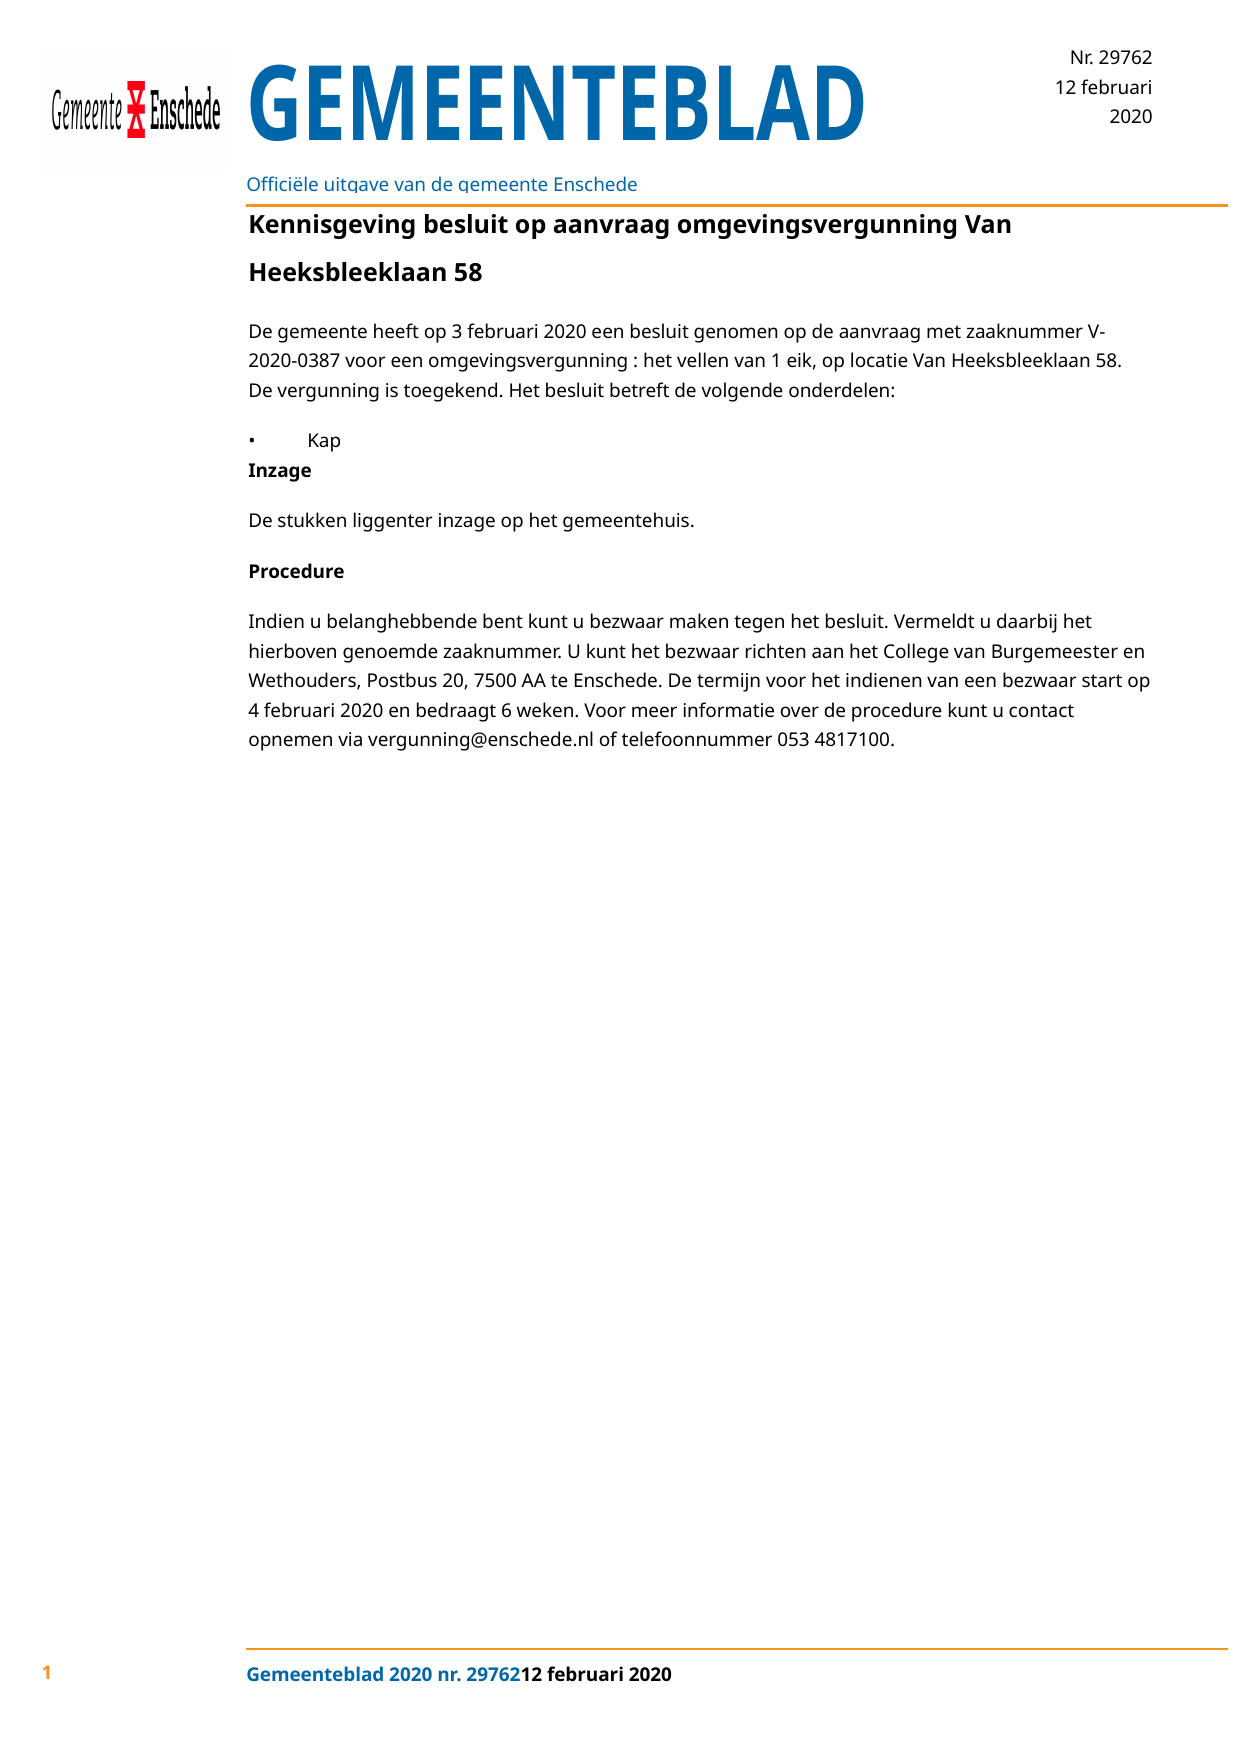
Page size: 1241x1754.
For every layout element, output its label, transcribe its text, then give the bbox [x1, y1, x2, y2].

text Procedure [248, 558, 1152, 584]
text Kennisgeving besluit op aanvraag omgevingsvergunning Van Heeksbleeklaan 58 [248, 207, 1152, 288]
picture [41, 47, 231, 172]
text Inzage [248, 457, 1152, 483]
text Indien u belanghebbende bent kunt u bezwaar maken tegen het besluit. Vermeldt u daarbij het hierboven genoemde zaaknummer. U kunt het bezwaar richten aan het College van Burgemees­ter en Wethouders, Postbus 20, 7500 AA te Enschede. De termijn voor het indienen van een bezwaar start op 4 februari 2020 en bedraagt 6 weken. Voor meer informatie over de procedure kunt u contact opnemen via vergunning@enschede.nl of telefoonnummer 053 4817100. [248, 608, 1152, 752]
text De stukken liggenter inzage op het gemeentehuis. [248, 507, 1152, 533]
list Kap [248, 427, 1152, 453]
text De gemeente heeft op 3 februari 2020 een besluit genomen op de aanvraag met zaaknummer V-2020-0387 voor een omgevingsvergunning : het vellen van 1 eik, op locatie Van Heeksbleeklaan 58. De vergunning is toegekend. Het besluit betreft de volgende onderdelen: [248, 318, 1152, 403]
